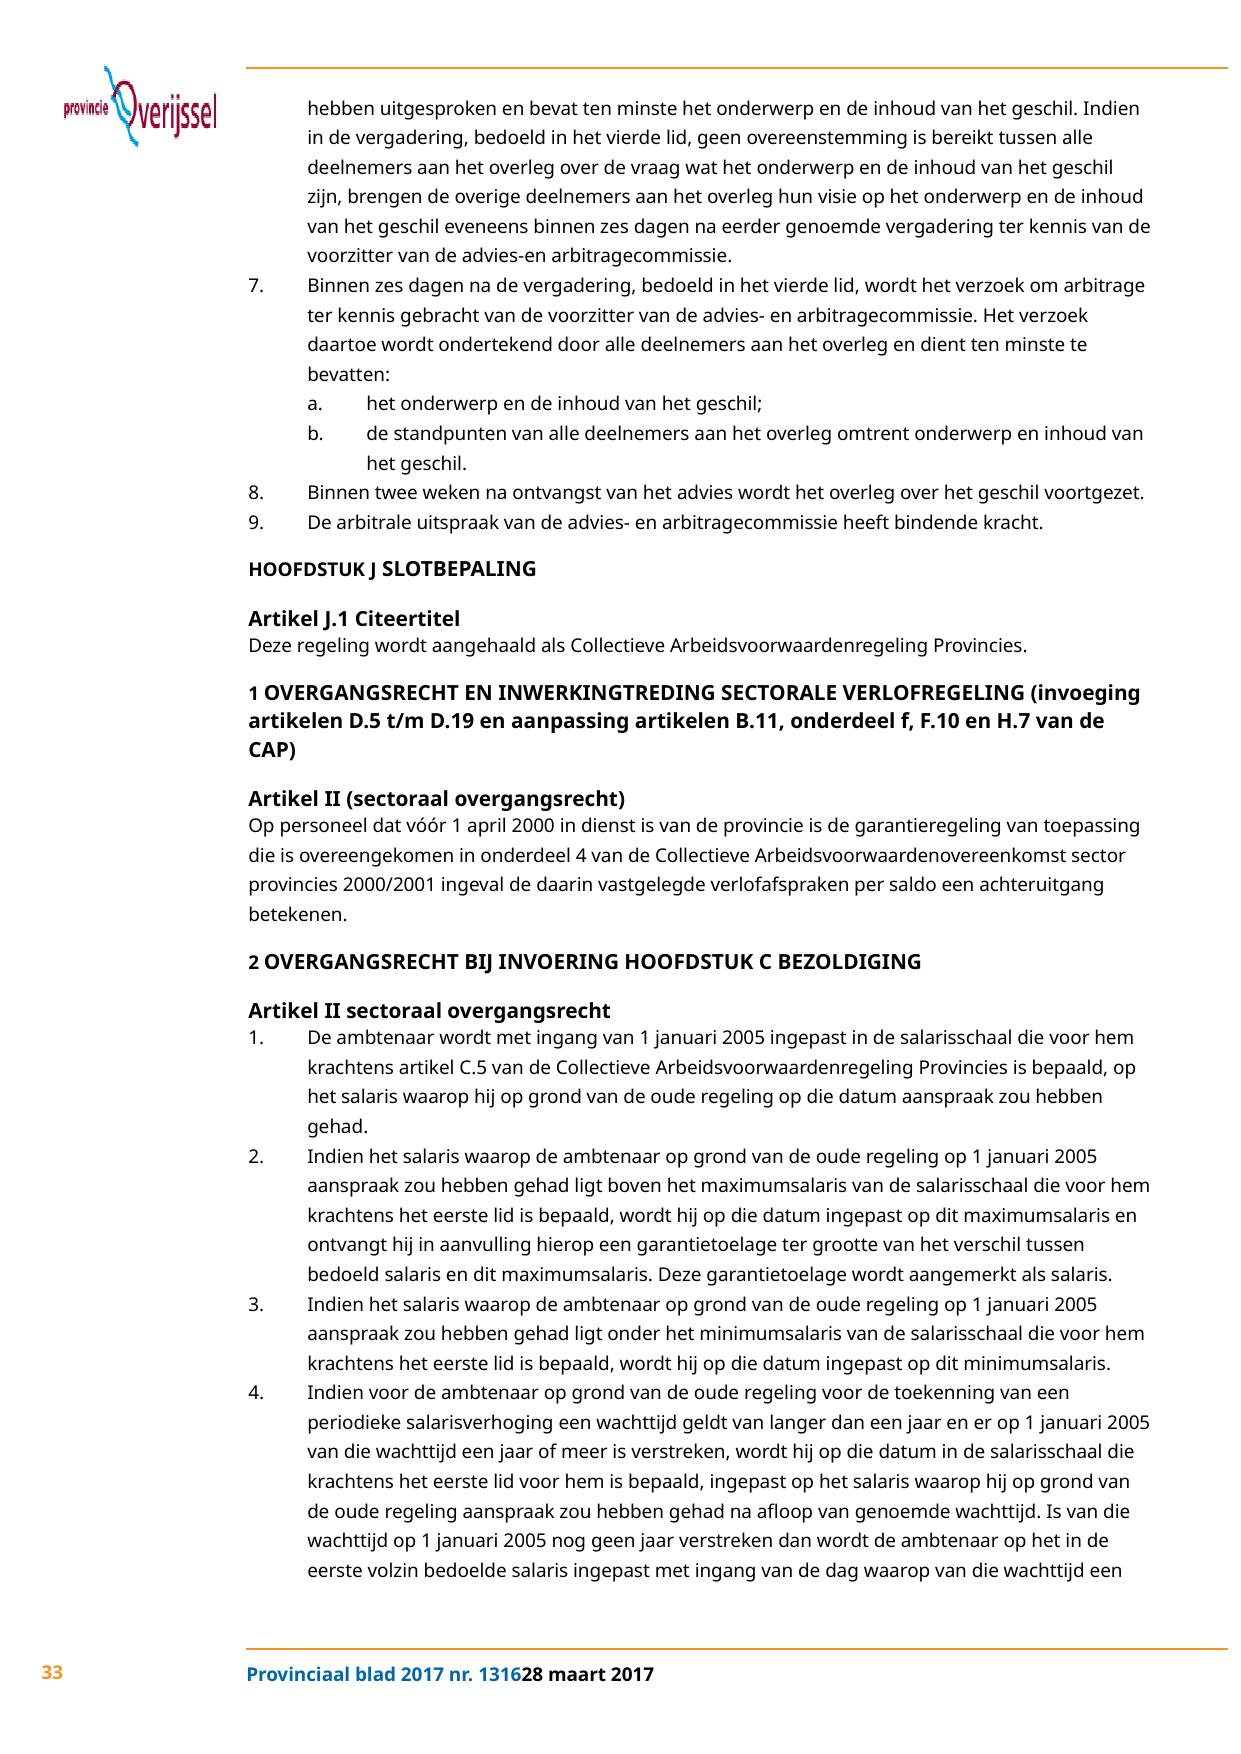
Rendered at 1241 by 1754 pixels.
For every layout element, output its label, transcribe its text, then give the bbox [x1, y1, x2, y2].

text Artikel J.1 Citeertitel [248, 604, 1152, 632]
list Indien voor de ambtenaar op grond van de oude regeling voor de toekenning van een periodieke salarisverhoging een wachttijd geldt van langer dan een jaar en er op 1 januari 2005 van die wachttijd een jaar of meer is verstreken, wordt hij op die datum in de salarisschaal die krachtens het eerste lid voor hem is bepaald, ingepast op het salaris waarop hij op grond van de oude regeling aanspraak zou hebben gehad na afloop van genoemde wachttijd. Is van die wachttijd op 1 januari 2005 nog geen jaar verstreken dan wordt de ambtenaar op het in de eerste volzin bedoelde salaris ingepast met ingang van de dag waarop van die wachttijd een [248, 1379, 1152, 1583]
list Indien het salaris waarop de ambtenaar op grond van de oude regeling op 1 januari 2005 aanspraak zou hebben gehad ligt boven het maximumsalaris van de salarisschaal die voor hem krachtens het eerste lid is bepaald, wordt hij op die datum ingepast op dit maximumsalaris en ontvangt hij in aanvulling hierop een garantietoelage ter grootte van het verschil tussen bedoeld salaris en dit maximumsalaris. Deze garantietoelage wordt aangemerkt als salaris. [248, 1143, 1152, 1287]
text 1 OVERGANGSRECHT EN INWERKINGTREDING SECTORALE VERLOFREGELING (invoeging artikelen D.5 t/m D.19 en aanpassing artikelen B.11, onderdeel f, F.10 en H.7 van de CAP) [248, 678, 1152, 763]
list Binnen twee weken na ontvangst van het advies wordt het overleg over het geschil voortgezet. [248, 479, 1152, 505]
list Binnen zes dagen na de vergadering, bedoeld in het vierde lid, wordt het verzoek om arbitrage ter kennis gebracht van de voorzitter van de advies- en arbitragecommissie. Het verzoek daartoe wordt ondertekend door alle deelnemers aan het overleg en dient ten minste te bevatten: [248, 272, 1152, 387]
list het onderwerp en de inhoud van het geschil; [307, 391, 1152, 416]
picture [41, 47, 231, 172]
list De ambtenaar wordt met ingang van 1 januari 2005 ingepast in de salarisschaal die voor hem krachtens artikel C.5 van de Collectieve Arbeidsvoorwaardenregeling Provincies is bepaald, op het salaris waarop hij op grond van de oude regeling op die datum aanspraak zou hebben gehad. [248, 1024, 1152, 1139]
text Artikel II (sectoraal overgangsrecht) [248, 784, 1152, 812]
list hebben uitgesproken en bevat ten minste het onderwerp en de inhoud van het geschil. Indien in de vergadering, bedoeld in het vierde lid, geen overeenstemming is bereikt tussen alle deelnemers aan het overleg over de vraag wat het onderwerp en de inhoud van het geschil zijn, brengen de overige deelnemers aan het overleg hun visie op het onderwerp en de inhoud van het geschil eveneens binnen zes dagen na eerder genoemde vergadering ter kennis van de voorzitter van de advies-en arbitragecommissie. [248, 95, 1152, 268]
list De arbitrale uitspraak van de advies- en arbitragecommissie heeft bindende kracht. [248, 509, 1152, 535]
text 2 OVERGANGSRECHT BIJ INVOERING HOOFDSTUK C BEZOLDIGING [248, 947, 1152, 975]
text Op personeel dat vóór 1 april 2000 in dienst is van de provincie is de garantieregeling van toepassing die is overeengekomen in onderdeel 4 van de Collectieve Arbeidsvoorwaardenovereenkomst sector provincies 2000/2001 ingeval de daarin vastgelegde verlofafspraken per saldo een achteruitgang betekenen. [248, 812, 1152, 927]
text HOOFDSTUK J SLOTBEPALING [248, 554, 1152, 583]
list de standpunten van alle deelnemers aan het overleg omtrent onderwerp en inhoud van het geschil. [307, 420, 1152, 476]
list Indien het salaris waarop de ambtenaar op grond van de oude regeling op 1 januari 2005 aanspraak zou hebben gehad ligt onder het minimumsalaris van de salarisschaal die voor hem krachtens het eerste lid is bepaald, wordt hij op die datum ingepast op dit minimumsalaris. [248, 1291, 1152, 1376]
text Deze regeling wordt aangehaald als Collectieve Arbeidsvoorwaardenregeling Provincies. [248, 632, 1152, 658]
text Artikel II sectoraal overgangsrecht [248, 996, 1152, 1024]
